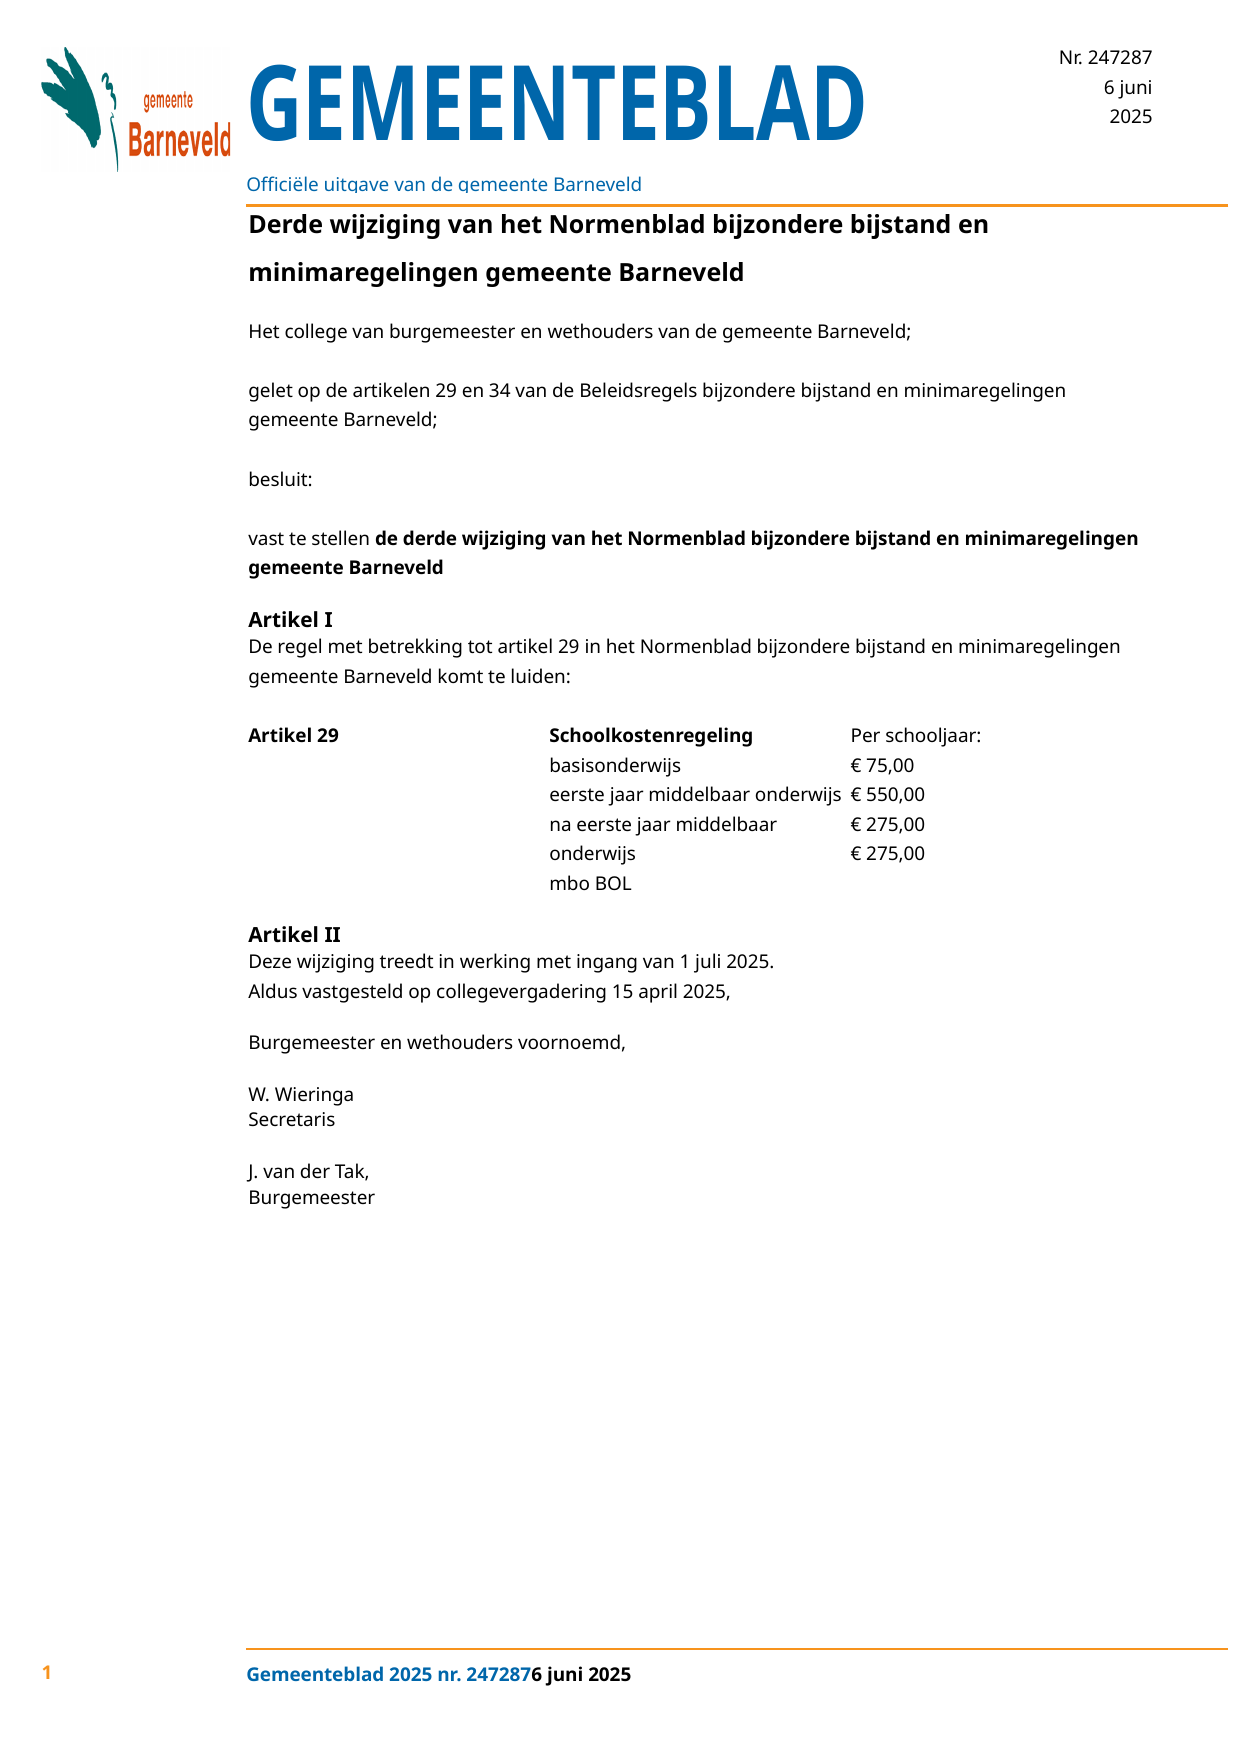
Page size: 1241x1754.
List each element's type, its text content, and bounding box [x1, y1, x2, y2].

text Artikel II [248, 920, 1152, 948]
text Deze wijziging treedt in werking met ingang van 1 juli 2025. [248, 948, 1152, 974]
text Secretaris [248, 1107, 1152, 1132]
table_header Artikel 29 [248, 722, 549, 896]
text Artikel I [248, 605, 1152, 633]
text vast te stellen de derde wijziging van het Normenblad bijzondere bijstand en minimaregelingen gemeente Barneveld [248, 525, 1152, 580]
text Derde wijziging van het Normenblad bijzondere bijstand en minimaregelingen gemeente Barneveld [248, 207, 1152, 288]
text J. van der Tak, [248, 1158, 1152, 1184]
table_header Per schooljaar: € 75,00 € 550,00 € 275,00 € 275,00 [850, 722, 1152, 896]
text gelet op de artikelen 29 en 34 van de Beleidsregels bijzondere bijstand en minimaregelingen gemeente Barneveld; [248, 377, 1152, 432]
text De regel met betrekking tot artikel 29 in het Normenblad bijzondere bijstand en minimaregelingen gemeente Barneveld komt te luiden: [248, 633, 1152, 689]
text Aldus vastgesteld op collegevergadering 15 april 2025, [248, 978, 1152, 1004]
text besluit: [248, 466, 1152, 492]
picture [41, 47, 231, 172]
text W. Wieringa [248, 1081, 1152, 1107]
text Burgemeester [248, 1184, 1152, 1209]
text Het college van burgemeester en wethouders van de gemeente Barneveld; [248, 318, 1152, 344]
text Burgemeester en wethouders voornoemd, [248, 1029, 1152, 1055]
table_header Schoolkostenregeling basisonderwijs eerste jaar middelbaar onderwijs na eerste jaar middelbaar onderwijs mbo BOL [549, 722, 850, 896]
